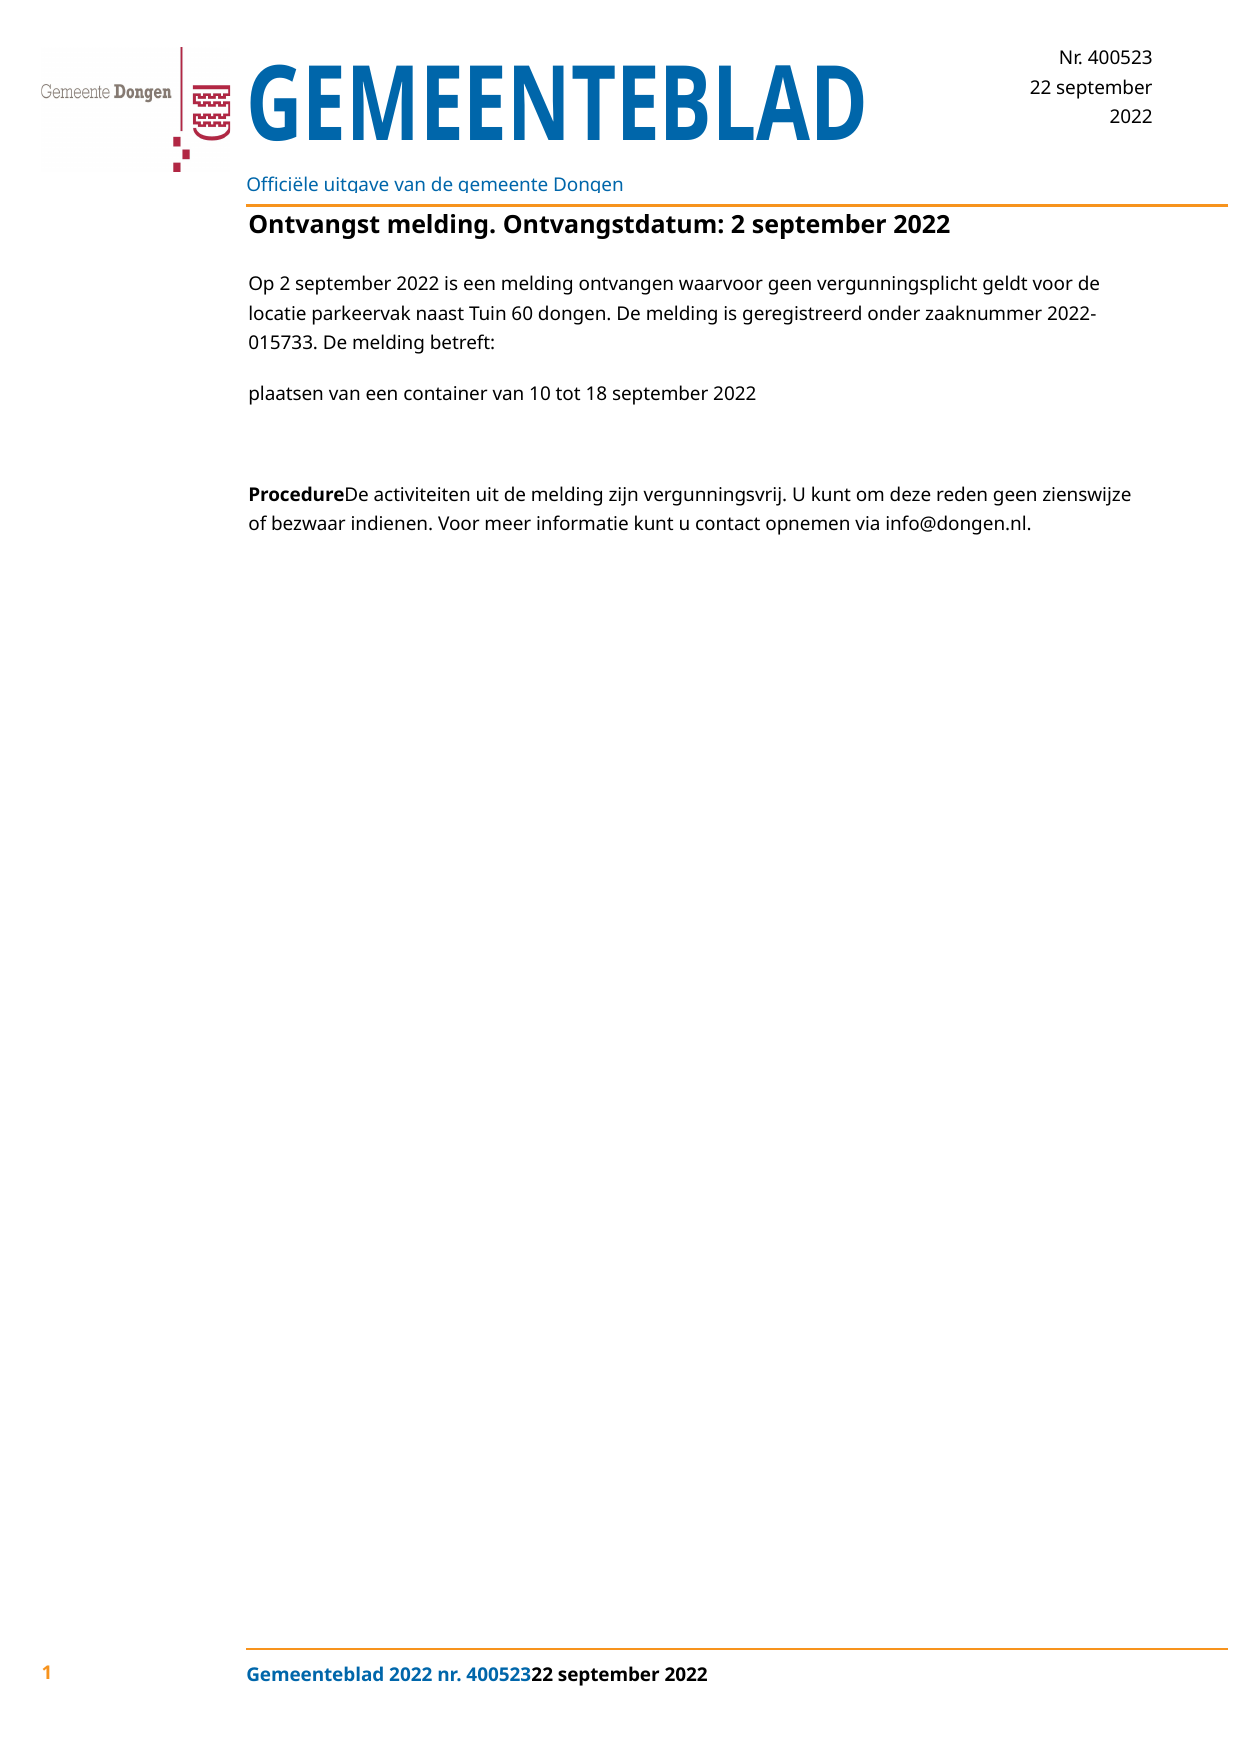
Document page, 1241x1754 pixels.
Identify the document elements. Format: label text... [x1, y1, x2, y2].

picture [41, 47, 231, 172]
text plaatsen van een container van 10 tot 18 september 2022 [248, 380, 1152, 406]
text Ontvangst melding. Ontvangstdatum: 2 september 2022 [248, 207, 1152, 241]
text ProcedureDe activiteiten uit de melding zijn vergunningsvrij. U kunt om deze reden geen zienswijze of bezwaar indienen. Voor meer informatie kunt u contact opnemen via info@dongen.nl. [248, 481, 1152, 536]
text Op 2 september 2022 is een melding ontvangen waarvoor geen vergunningsplicht geldt voor de locatie parkeervak naast Tuin 60 dongen. De melding is geregistreerd onder zaaknummer 2022-015733. De melding betreft: [248, 270, 1152, 355]
